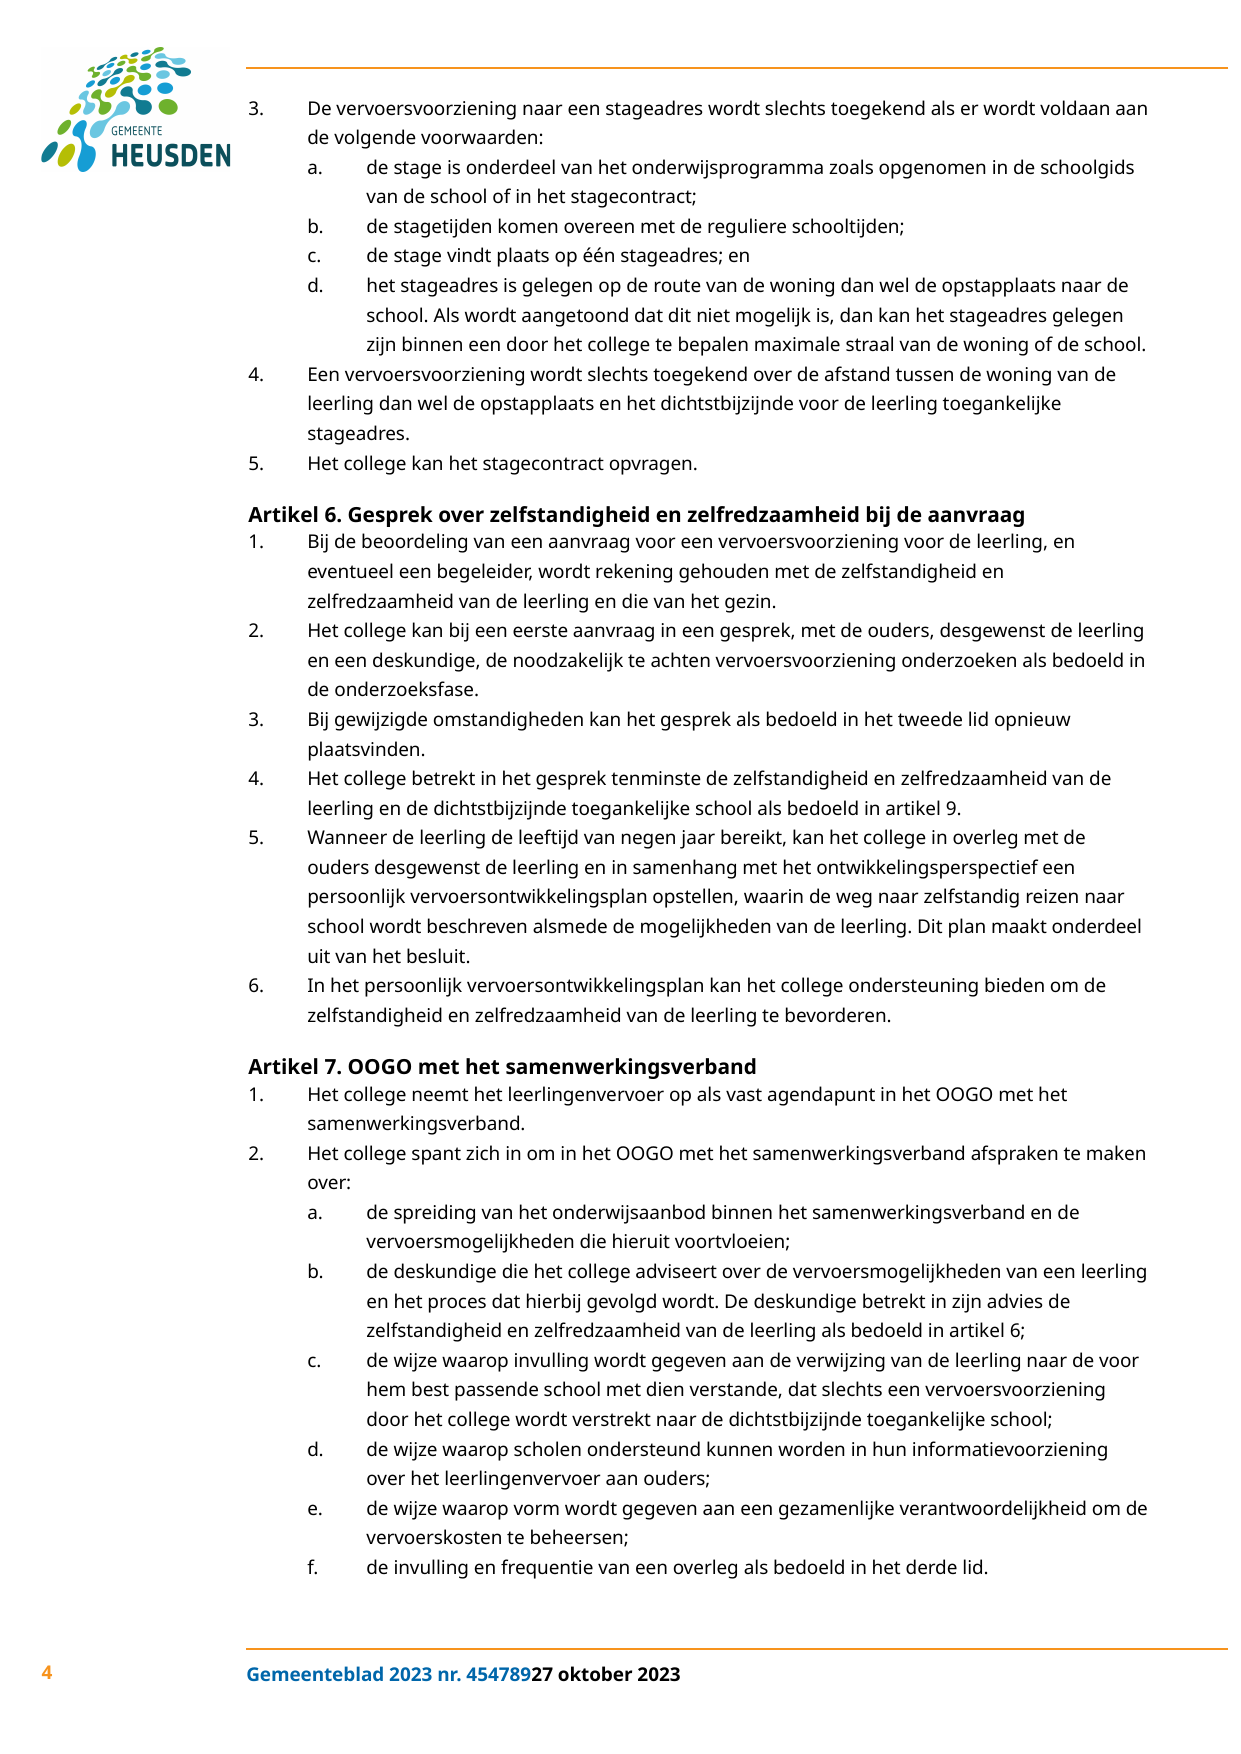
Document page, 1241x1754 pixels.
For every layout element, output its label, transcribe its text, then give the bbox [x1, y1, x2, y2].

list de wijze waarop vorm wordt gegeven aan een gezamenlijke verantwoordelijkheid om de vervoerskosten te beheersen; [307, 1495, 1152, 1550]
list het stageadres is gelegen op de route van de woning dan wel de opstapplaats naar de school. Als wordt aangetoond dat dit niet mogelijk is, dan kan het stageadres gelegen zijn binnen een door het college te bepalen maximale straal van de woning of de school. [307, 272, 1152, 357]
list In het persoonlijk vervoersontwikkelingsplan kan het college ondersteuning bieden om de zelfstandigheid en zelfredzaamheid van de leerling te bevorderen. [248, 972, 1152, 1028]
list Wanneer de leerling de leeftijd van negen jaar bereikt, kan het college in overleg met de ouders desgewenst de leerling en in samenhang met het ontwikkelingsperspectief een persoonlijk vervoersontwikkelingsplan opstellen, waarin de weg naar zelfstandig reizen naar school wordt beschreven alsmede de mogelijkheden van de leerling. Dit plan maakt onderdeel uit van het besluit. [248, 824, 1152, 968]
list de stagetijden komen overeen met de reguliere schooltijden; [307, 213, 1152, 239]
list de deskundige die het college adviseert over de vervoersmogelijkheden van een leerling en het proces dat hierbij gevolgd wordt. De deskundige betrekt in zijn advies de zelfstandigheid en zelfredzaamheid van de leerling als bedoeld in artikel 6; [307, 1258, 1152, 1343]
list de spreiding van het onderwijsaanbod binnen het samenwerkingsverband en de vervoersmogelijkheden die hieruit voortvloeien; [307, 1199, 1152, 1254]
picture [41, 47, 231, 172]
list Het college betrekt in het gesprek tenminste de zelfstandigheid en zelfredzaamheid van de leerling en de dichtstbijzijnde toegankelijke school als bedoeld in artikel 9. [248, 765, 1152, 821]
list de wijze waarop invulling wordt gegeven aan de verwijzing van de leerling naar de voor hem best passende school met dien verstande, dat slechts een vervoersvoorziening door het college wordt verstrekt naar de dichtstbijzijnde toegankelijke school; [307, 1347, 1152, 1432]
list Bij de beoordeling van een aanvraag voor een vervoersvoorziening voor de leerling, en eventueel een begeleider, wordt rekening gehouden met de zelfstandigheid en zelfredzaamheid van de leerling en die van het gezin. [248, 529, 1152, 613]
list De vervoersvoorziening naar een stageadres wordt slechts toegekend als er wordt voldaan aan de volgende voorwaarden: [248, 95, 1152, 150]
list Het college kan bij een eerste aanvraag in een gesprek, met de ouders, desgewenst de leerling en een deskundige, de noodzakelijk te achten vervoersvoorziening onderzoeken als bedoeld in de onderzoeksfase. [248, 617, 1152, 702]
list de stage vindt plaats op één stageadres; en [307, 243, 1152, 268]
list Bij gewijzigde omstandigheden kan het gesprek als bedoeld in het tweede lid opnieuw plaatsvinden. [248, 706, 1152, 761]
list Het college kan het stagecontract opvragen. [248, 450, 1152, 476]
list Het college neemt het leerlingenvervoer op als vast agendapunt in het OOGO met het samenwerkingsverband. [248, 1081, 1152, 1136]
list de stage is onderdeel van het onderwijsprogramma zoals opgenomen in de schoolgids van de school of in het stagecontract; [307, 154, 1152, 209]
text Artikel 7. OOGO met het samenwerkingsverband [248, 1052, 1152, 1081]
list de invulling en frequentie van een overleg als bedoeld in het derde lid. [307, 1554, 1152, 1580]
list Het college spant zich in om in het OOGO met het samenwerkingsverband afspraken te maken over: [248, 1140, 1152, 1195]
text Artikel 6. Gesprek over zelfstandigheid en zelfredzaamheid bij de aanvraag [248, 500, 1152, 529]
list Een vervoersvoorziening wordt slechts toegekend over de afstand tussen de woning van de leerling dan wel de opstapplaats en het dichtstbijzijnde voor de leerling toegankelijke stageadres. [248, 361, 1152, 446]
list de wijze waarop scholen ondersteund kunnen worden in hun informatievoorziening over het leerlingenvervoer aan ouders; [307, 1436, 1152, 1491]
